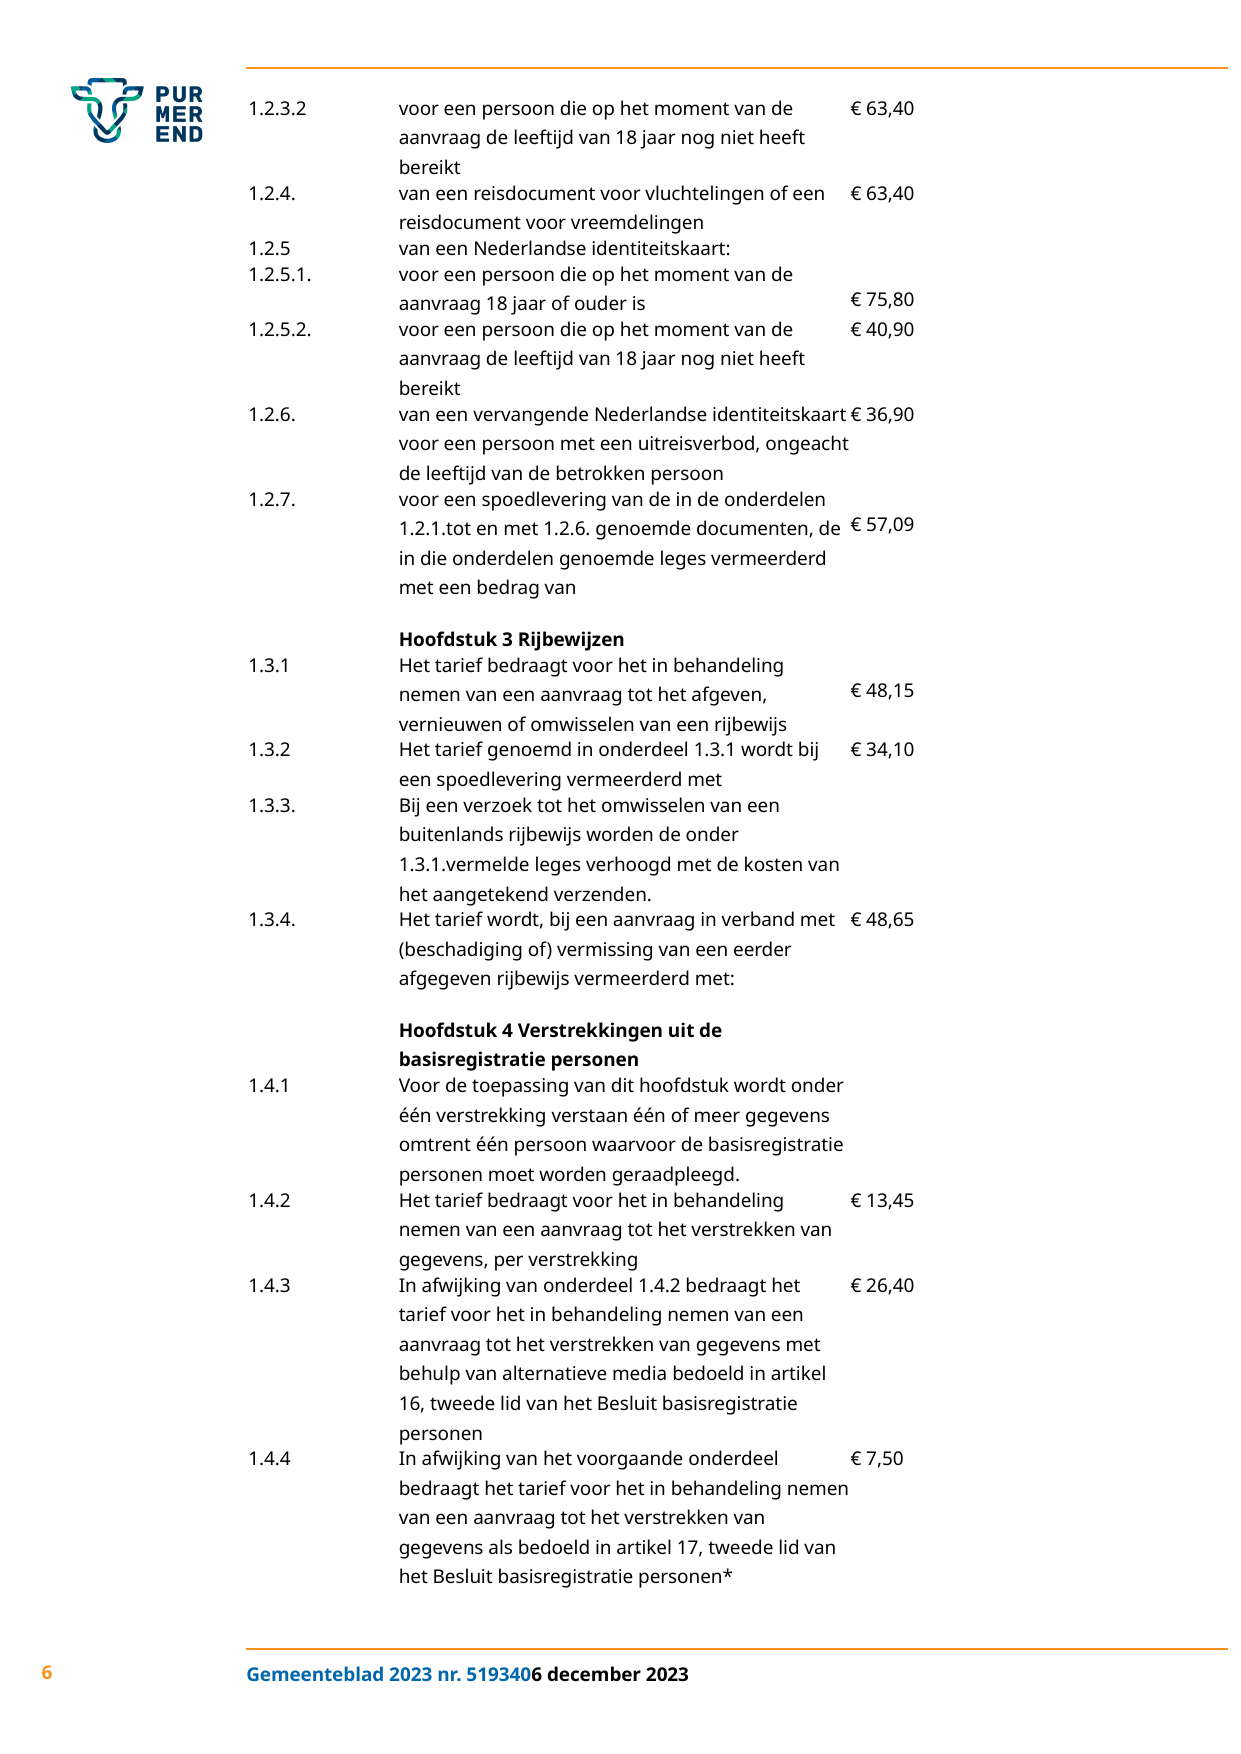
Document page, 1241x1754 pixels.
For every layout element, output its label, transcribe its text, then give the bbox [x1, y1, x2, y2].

table_cell In afwijking van onderdeel 1.4.2 bedraagt het tarief voor het in behandeling nemen van een aanvraag tot het verstrekken van gegevens met behulp van alternatieve media bedoeld in artikel 16, tweede lid van het Besluit basisregistratie personen [399, 1272, 850, 1445]
table_cell 1.2.5 [248, 235, 398, 261]
table_cell 1.2.5.2. [248, 316, 398, 401]
table_cell van een Nederlandse identiteitskaart: [399, 235, 850, 261]
table_cell [248, 626, 398, 652]
table_cell [1001, 1323, 1152, 1349]
table_cell voor een spoedlevering van de in de onderdelen 1.2.1.tot en met 1.2.6. genoemde documenten, de in die onderdelen genoemde leges vermeerderd met een bedrag van [399, 486, 850, 600]
table_cell [850, 792, 1001, 906]
table_cell 1.4.4 [248, 1445, 398, 1589]
table_cell [850, 1073, 1001, 1187]
table_cell 1.4.3 [248, 1272, 398, 1445]
table_cell [850, 626, 1001, 677]
table_cell € 13,45 [850, 1187, 1001, 1272]
table_cell 1.2.6. [248, 401, 398, 486]
table_cell [850, 991, 1001, 1017]
table_cell € 48,65 [850, 906, 1001, 991]
table_cell Voor de toepassing van dit hoofdstuk wordt onder één verstrekking verstaan één of meer gegevens omtrent één persoon waarvoor de basisregistratie personen moet worden geraadpleegd. [399, 1073, 850, 1187]
table_cell € 36,90 [850, 401, 1001, 512]
table_cell 1.2.4. [248, 180, 398, 235]
table_cell 1.4.2 [248, 1187, 398, 1272]
table_cell Het tarief wordt, bij een aanvraag in verband met (beschadiging of) vermissing van een eerder afgegeven rijbewijs vermeerderd met: [399, 906, 850, 991]
table_cell 1.3.3. [248, 792, 398, 906]
table_cell 1.2.7. [248, 486, 398, 600]
table_cell [399, 991, 850, 1017]
table_cell € 40,90 [850, 316, 1001, 401]
table_cell Het tarief bedraagt voor het in behandeling nemen van een aanvraag tot het verstrekken van gegevens, per verstrekking [399, 1187, 850, 1272]
table_cell van een vervangende Nederlandse identiteitskaart voor een persoon met een uitreisverbod, ongeacht de leeftijd van de betrokken persoon [399, 401, 850, 486]
table_cell Bij een verzoek tot het omwisselen van een buitenlands rijbewijs worden de onder 1.3.1.vermelde leges verhoogd met de kosten van het aangetekend verzenden. [399, 792, 850, 906]
table_cell € 34,10 [850, 737, 1001, 792]
table_cell [248, 991, 398, 1017]
table_cell [1001, 818, 1152, 906]
table_cell voor een persoon die op het moment van de aanvraag 18 jaar of ouder is [399, 261, 850, 316]
table_cell [399, 600, 850, 626]
table_cell € 57,09 [850, 512, 1001, 600]
table_cell € 7,50 [850, 1445, 1001, 1589]
table_cell 1.2.3.2 [248, 95, 398, 180]
table_cell Hoofdstuk 4 Verstrekkingen uit de basisregistratie personen [399, 1017, 850, 1072]
table_cell 1.4.1 [248, 1073, 398, 1187]
table_cell voor een persoon die op het moment van de aanvraag de leeftijd van 18 jaar nog niet heeft bereikt [399, 95, 850, 180]
table_cell [248, 600, 398, 626]
table_cell € 48,15 [850, 678, 1001, 737]
table_cell Het tarief genoemd in onderdeel 1.3.1 wordt bij een spoedlevering vermeerderd met [399, 737, 850, 792]
table_cell [1001, 1497, 1152, 1589]
table_cell Het tarief bedraagt voor het in behandeling nemen van een aanvraag tot het afgeven, vernieuwen of omwisselen van een rijbewijs [399, 652, 850, 737]
table_cell € 75,80 [850, 286, 1001, 316]
table_cell 1.3.4. [248, 906, 398, 991]
table_cell 1.3.2 [248, 737, 398, 792]
table_cell [1001, 1298, 1152, 1323]
table_cell [248, 1017, 398, 1072]
table_cell [850, 600, 1001, 626]
picture [41, 47, 231, 172]
table_cell € 63,40 [850, 95, 1001, 180]
table_cell [1001, 1213, 1152, 1272]
table_cell In afwijking van het voorgaande onderdeel bedraagt het tarief voor het in behandeling nemen van een aanvraag tot het verstrekken van gegevens als bedoeld in artikel 17, tweede lid van het Besluit basisregistratie personen* [399, 1445, 850, 1589]
table_cell van een reisdocument voor vluchtelingen of een reisdocument voor vreemdelingen [399, 180, 850, 235]
table_cell [850, 235, 1001, 286]
table_cell voor een persoon die op het moment van de aanvraag de leeftijd van 18 jaar nog niet heeft bereikt [399, 316, 850, 401]
table_cell € 26,40 [850, 1272, 1001, 1445]
table_cell [850, 1017, 1001, 1072]
table_cell € 63,40 [850, 180, 1001, 235]
table_cell 1.3.1 [248, 652, 398, 737]
table_cell Hoofdstuk 3 Rijbewijzen [399, 626, 850, 652]
table_cell [1001, 1349, 1152, 1445]
table_cell 1.2.5.1. [248, 261, 398, 316]
table_cell [1001, 1471, 1152, 1497]
